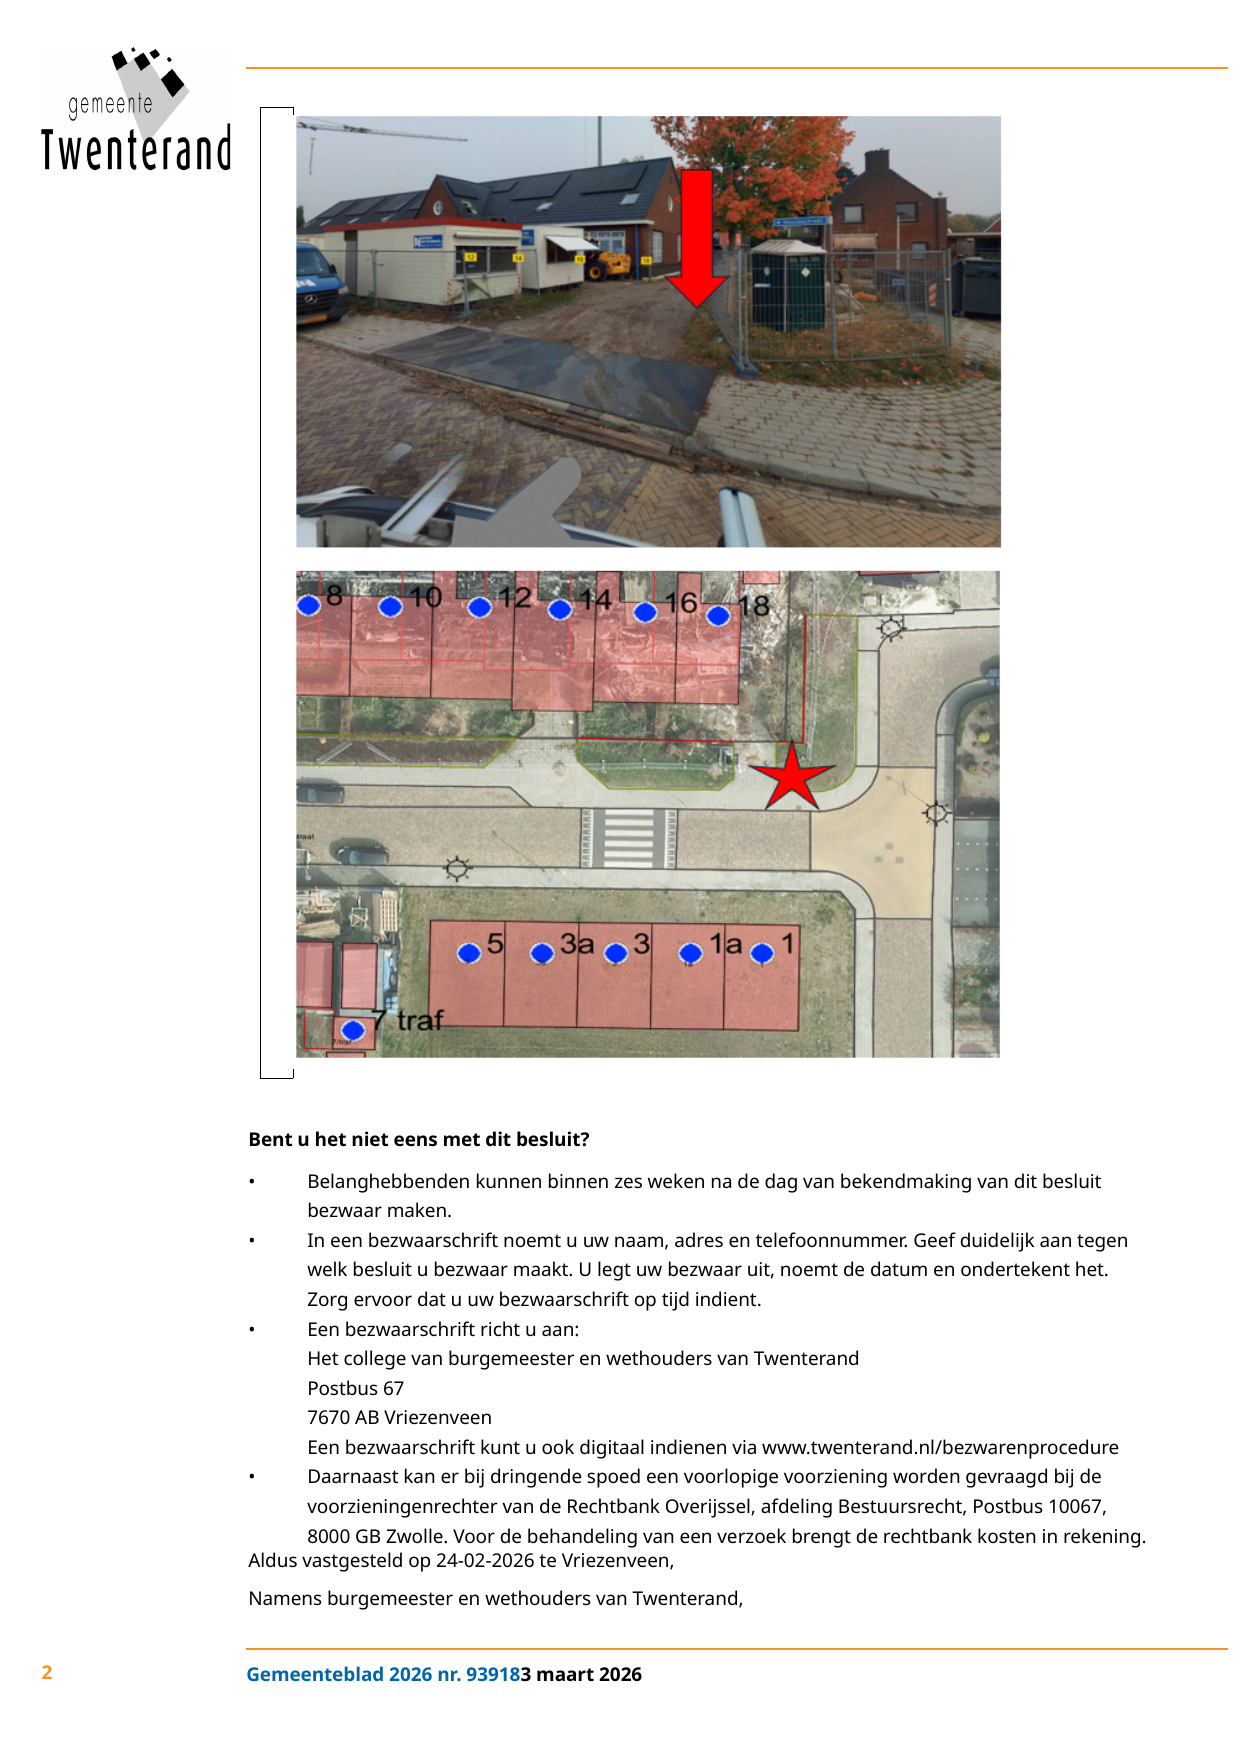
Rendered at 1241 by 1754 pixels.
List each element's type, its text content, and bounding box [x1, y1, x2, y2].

list Postbus 67 [248, 1375, 1152, 1401]
list Een bezwaarschrift richt u aan: [248, 1316, 1152, 1342]
list Daarnaast kan er bij dringende spoed een voorlopige voorziening worden gevraagd bij de voorzieningenrechter van de Rechtbank Overijssel, afdeling Bestuursrecht, Postbus 10067, 8000 GB Zwolle. Voor de behandeling van een verzoek brengt de rechtbank kosten in rekening. [248, 1464, 1152, 1549]
list 7670 AB Vriezenveen [248, 1404, 1152, 1430]
picture [41, 47, 231, 172]
text Namens burgemeester en wethouders van Twenterand, [248, 1589, 1152, 1609]
list Belanghebbenden kunnen binnen zes weken na de dag van bekendmaking van dit besluit bezwaar maken. [248, 1168, 1152, 1223]
list Het college van burgemeester en wethouders van Twenterand [248, 1345, 1152, 1371]
list Een bezwaarschrift kunt u ook digitaal indienen via www.twenterand.nl/bezwarenprocedure [248, 1434, 1152, 1460]
text Bent u het niet eens met dit besluit? [248, 1131, 1152, 1150]
text Aldus vastgesteld op 24-02-2026 te Vriezenveen, [248, 1552, 1152, 1572]
list In een bezwaarschrift noemt u uw naam, adres en telefoonnummer. Geef duidelijk aan tegen welk besluit u bezwaar maakt. U legt uw bezwaar uit, noemt de datum en ondertekent het. Zorg ervoor dat u uw bezwaarschrift op tijd indient. [248, 1227, 1152, 1312]
picture [268, 115, 1037, 1069]
